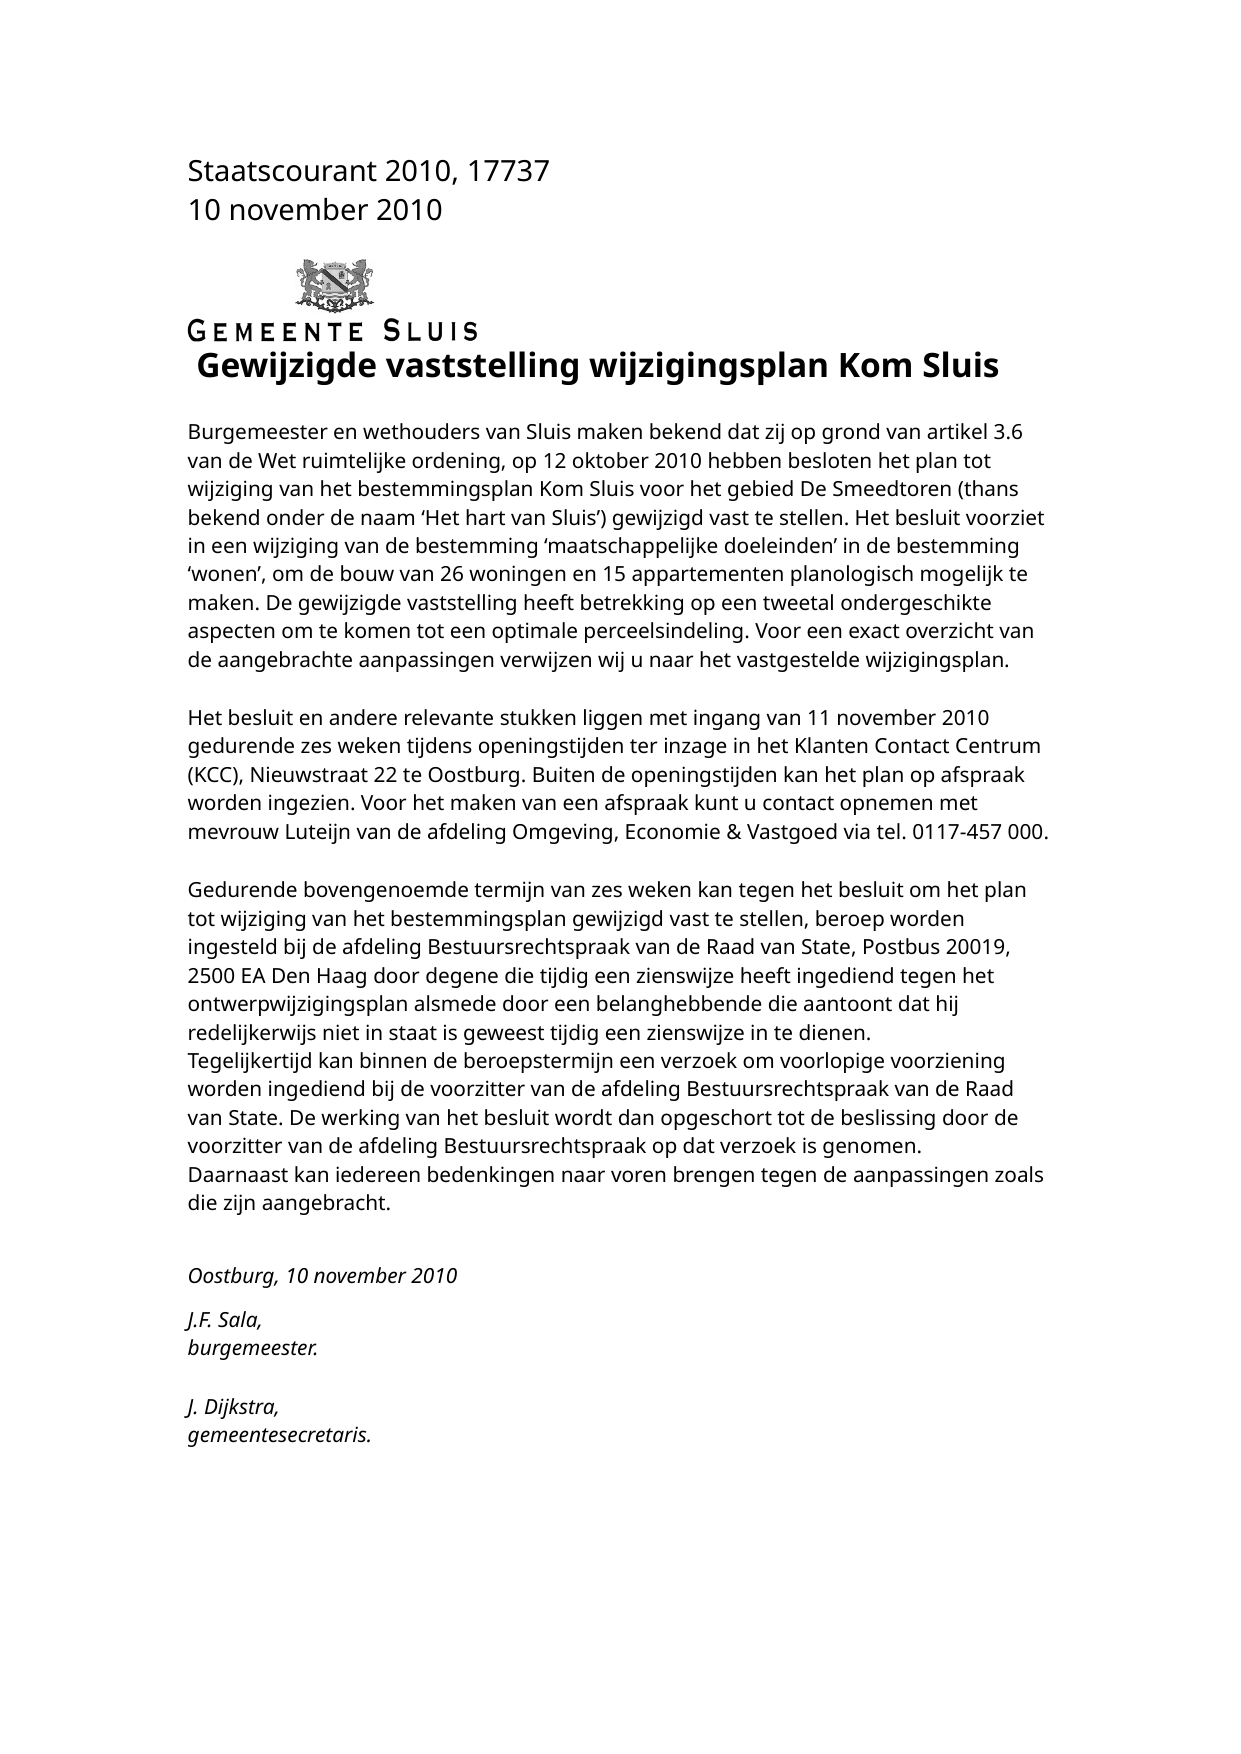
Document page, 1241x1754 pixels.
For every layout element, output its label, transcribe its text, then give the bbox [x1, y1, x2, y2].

text burgemeester. [187, 1333, 1053, 1362]
text Gedurende bovengenoemde termijn van zes weken kan tegen het besluit om het plan tot wijziging van het bestemmingsplan gewijzigd vast te stellen, beroep worden ingesteld bij de afdeling Bestuursrechtspraak van de Raad van State, Postbus 20019, 2500 EA Den Haag door degene die tijdig een zienswijze heeft ingediend tegen het ontwerpwijzigingsplan alsmede door een belanghebbende die aantoont dat hij redelijkerwijs niet in staat is geweest tijdig een zienswijze in te dienen. [187, 875, 1053, 1046]
text Burgemeester en wethouders van Sluis maken bekend dat zij op grond van artikel 3.6 van de Wet ruimtelijke ordening, op 12 oktober 2010 hebben besloten het plan tot wijziging van het bestemmingsplan Kom Sluis voor het gebied De Smeedtoren (thans bekend onder de naam ‘Het hart van Sluis’) gewijzigd vast te stellen. Het besluit voorziet in een wijziging van de bestemming ‘maatschappelijke doeleinden’ in de bestemming ‘wonen’, om de bouw van 26 woningen en 15 appartementen planologisch mogelijk te maken. De gewijzigde vaststelling heeft betrekking op een tweetal ondergeschikte aspecten om te komen tot een optimale perceelsindeling. Voor een exact overzicht van de aangebrachte aanpassingen verwijzen wij u naar het vastgestelde wijzigingsplan. [187, 417, 1053, 673]
text J. Dijkstra, [187, 1392, 1053, 1420]
text Tegelijkertijd kan binnen de beroepstermijn een verzoek om voorlopige voorziening worden ingediend bij de voorzitter van de afdeling Bestuursrechtspraak van de Raad van State. De werking van het besluit wordt dan opgeschort tot de beslissing door de voorzitter van de afdeling Bestuursrechtspraak op dat verzoek is genomen. [187, 1046, 1053, 1160]
text Staatscourant 2010, 17737 [187, 150, 1053, 190]
text J.F. Sala, [187, 1305, 1053, 1333]
text gemeentesecretaris. [187, 1420, 1053, 1449]
text Oostburg, 10 november 2010 [187, 1262, 1053, 1290]
text Het besluit en andere relevante stukken liggen met ingang van 11 november 2010 gedurende zes weken tijdens openingstijden ter inzage in het Klanten Contact Centrum (KCC), Nieuwstraat 22 te Oostburg. Buiten de openingstijden kan het plan op afspraak worden ingezien. Voor het maken van een afspraak kunt u contact opnemen met mevrouw Luteijn van de afdeling Omgeving, Economie & Vastgoed via tel. 0117-457 000. [187, 703, 1053, 845]
picture [187, 258, 477, 342]
text Daarnaast kan iedereen bedenkingen naar voren brengen tegen de aanpassingen zoals die zijn aangebracht. [187, 1160, 1053, 1217]
text 10 november 2010 [187, 190, 1053, 229]
subtitle Gewijzigde vaststelling wijzigingsplan Kom Sluis [187, 271, 1053, 387]
